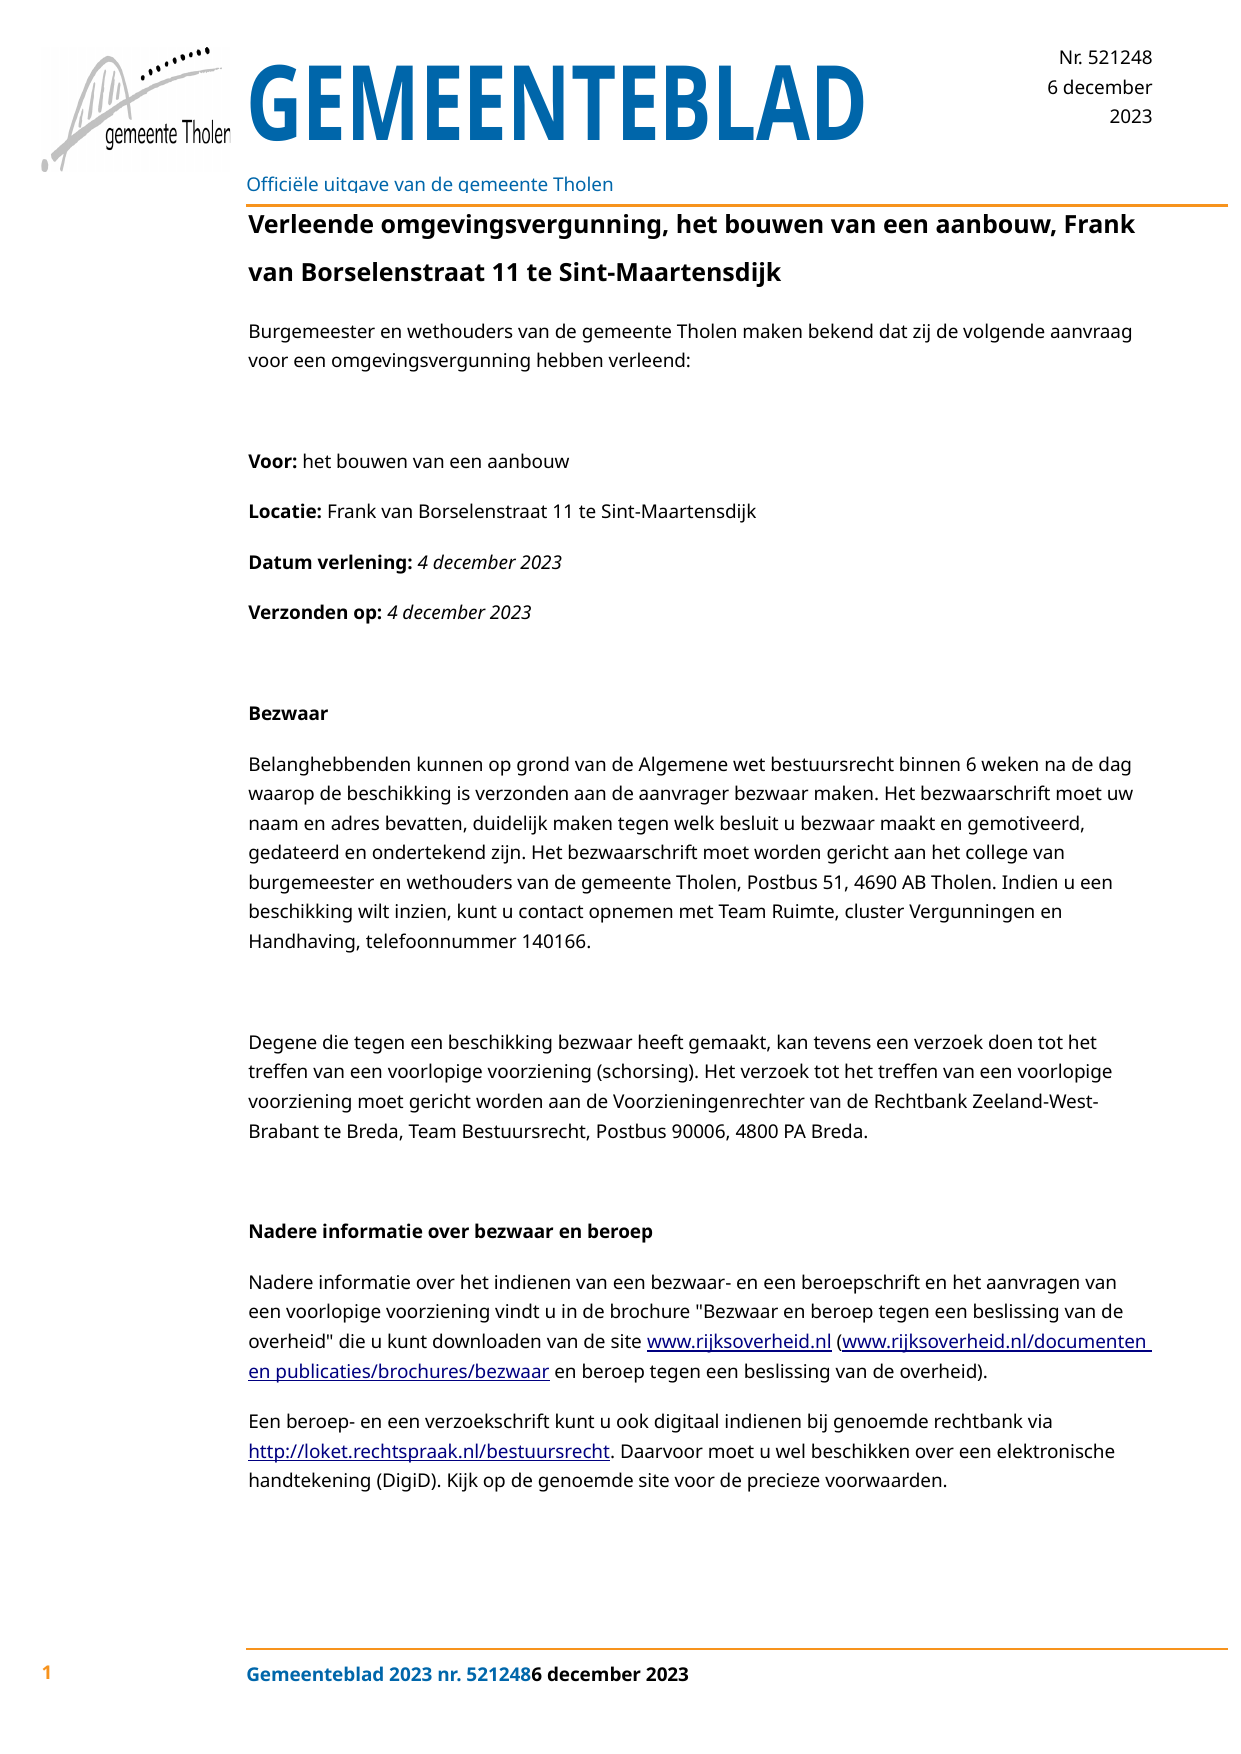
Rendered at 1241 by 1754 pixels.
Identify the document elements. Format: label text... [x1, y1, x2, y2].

text Een beroep- en een verzoekschrift kunt u ook digitaal indienen bij genoemde rechtbank via http://loket.rechtspraak.nl/bestuursrecht. Daarvoor moet u wel beschikken over een elektronische handtekening (DigiD). Kijk op de genoemde site voor de precieze voorwaarden. [248, 1408, 1152, 1493]
text Nadere informatie over bezwaar en beroep [248, 1219, 1152, 1244]
picture [41, 47, 231, 172]
text Voor: het bouwen van een aanbouw [248, 448, 1152, 474]
text Bezwaar [248, 700, 1152, 726]
text Locatie: Frank van Borselenstraat 11 te Sint-Maartensdijk [248, 499, 1152, 524]
text Burgemeester en wethouders van de gemeente Tholen maken bekend dat zij de volgende aanvraag voor een omgevingsvergunning hebben verleend: [248, 318, 1152, 373]
text Verzonden op: 4 december 2023 [248, 599, 1152, 625]
text Degene die tegen een beschikking bezwaar heeft gemaakt, kan tevens een verzoek doen tot het treffen van een voorlopige voorziening (schorsing). Het verzoek tot het treffen van een voorlopige voorziening moet gericht worden aan de Voorzieningenrechter van de Rechtbank Zeeland-West-Brabant te Breda, Team Bestuursrecht, Postbus 90006, 4800 PA Breda. [248, 1029, 1152, 1144]
text Belanghebbenden kunnen op grond van de Algemene wet bestuursrecht binnen 6 weken na de dag waarop de beschikking is verzonden aan de aanvrager bezwaar maken. Het bezwaarschrift moet uw naam en adres bevatten, duidelijk maken tegen welk besluit u bezwaar maakt en gemotiveerd, gedateerd en ondertekend zijn. Het bezwaarschrift moet worden gericht aan het college van burgemeester en wethouders van de gemeente Tholen, Postbus 51, 4690 AB Tholen. Indien u een beschikking wilt inzien, kunt u contact opnemen met Team Ruimte, cluster Vergunningen en Handhaving, telefoonnummer 140166. [248, 751, 1152, 954]
text Verleende omgevingsvergunning, het bouwen van een aanbouw, Frank van Borselenstraat 11 te Sint-Maartensdijk [248, 207, 1152, 288]
text Datum verlening: 4 december 2023 [248, 549, 1152, 575]
text Nadere informatie over het indienen van een bezwaar- en een beroepschrift en het aanvragen van een voorlopige voorziening vindt u in de brochure "Bezwaar en beroep tegen een beslissing van de overheid" die u kunt downloaden van de site www.rijksoverheid.nl (www.rijksoverheid.nl/documenten en publicaties/brochures/bezwaar en beroep tegen een beslissing van de overheid). [248, 1269, 1152, 1384]
